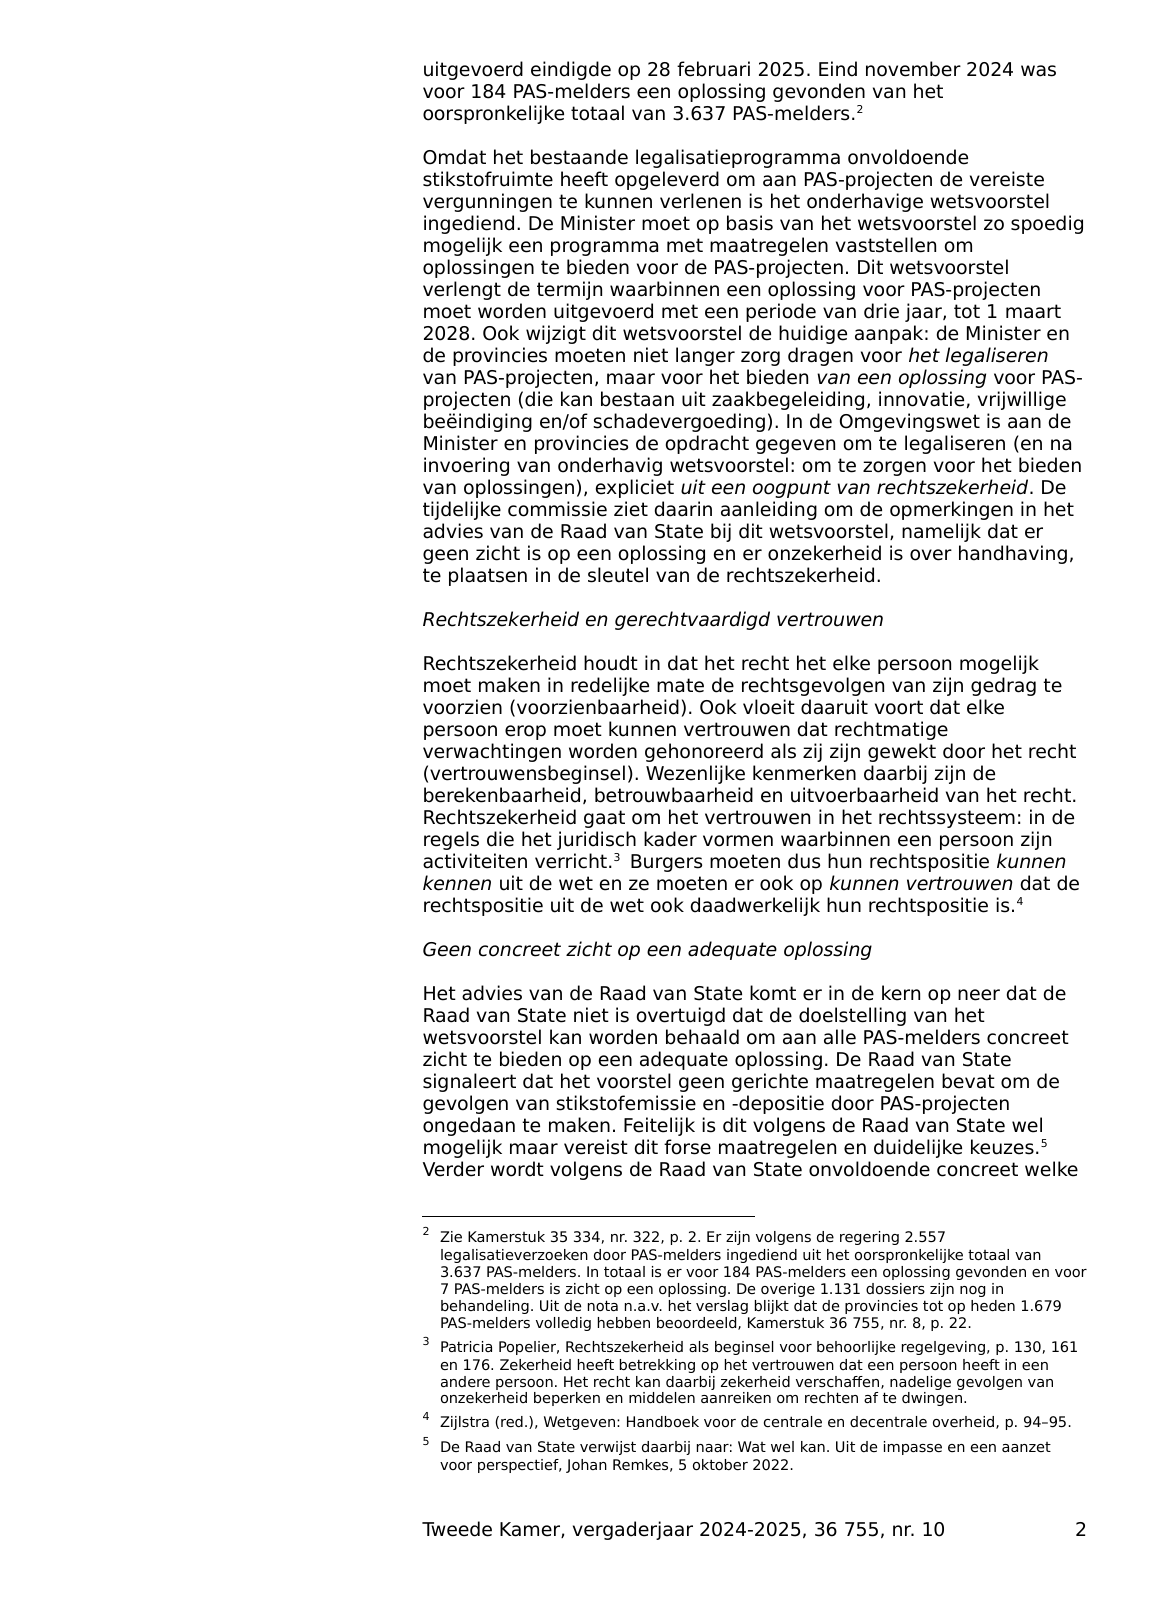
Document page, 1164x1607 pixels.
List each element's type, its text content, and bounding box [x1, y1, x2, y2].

text Zijlstra (red.), Wetgeven: Handboek voor de centrale en decentrale overheid, p. 94–95. [422, 1410, 1087, 1432]
text Rechtszekerheid houdt in dat het recht het elke persoon mogelijk moet maken in redelijke mate de rechtsgevolgen van zijn gedrag te voorzien (voorzienbaarheid). Ook vloeit daaruit voort dat elke persoon erop moet kunnen vertrouwen dat rechtmatige verwachtingen worden gehonoreerd als zij zijn gewekt door het recht (vertrouwensbeginsel). Wezenlijke kenmerken daarbij zijn de berekenbaarheid, betrouwbaarheid en uitvoerbaarheid van het recht. Rechtszekerheid gaat om het vertrouwen in het rechtssysteem: in de regels die het juridisch kader vormen waarbinnen een persoon zijn activiteiten verricht. Burgers moeten dus hun rechtspositie kunnen kennen uit de wet en ze moeten er ook op kunnen vertrouwen dat de rechtspositie uit de wet ook daadwerkelijk hun rechtspositie is. [422, 653, 1087, 917]
text uitgevoerd eindigde op 28 februari 2025. Eind november 2024 was voor 184 PAS-melders een oplossing gevonden van het oorspronkelijke totaal van 3.637 PAS-melders. [422, 59, 1087, 125]
subtitle Geen concreet zicht op een adequate oplossing [422, 939, 1087, 961]
text Het advies van de Raad van State komt er in de kern op neer dat de Raad van State niet is overtuigd dat de doelstelling van het wetsvoorstel kan worden behaald om aan alle PAS-melders concreet zicht te bieden op een adequate oplossing. De Raad van State signaleert dat het voorstel geen gerichte maatregelen bevat om de gevolgen van stikstofemissie en -depositie door PAS-projecten ongedaan te maken. Feitelijk is dit volgens de Raad van State wel mogelijk maar vereist dit forse maatregelen en duidelijke keuzes. Verder wordt volgens de Raad van State onvoldoende concreet welke [422, 983, 1087, 1181]
text Patricia Popelier, Rechtszekerheid als beginsel voor behoorlijke regelgeving, p. 130, 161 en 176. Zekerheid heeft betrekking op het vertrouwen dat een persoon heeft in een andere persoon. Het recht kan daarbij zekerheid verschaffen, nadelige gevolgen van onzekerheid beperken en middelen aanreiken om rechten af te dwingen. [422, 1335, 1087, 1407]
subtitle Rechtszekerheid en gerechtvaardigd vertrouwen [422, 609, 1087, 631]
text De Raad van State verwijst daarbij naar: Wat wel kan. Uit de impasse en een aanzet voor perspectief, Johan Remkes, 5 oktober 2022. [422, 1435, 1087, 1474]
text Zie Kamerstuk 35 334, nr. 322, p. 2. Er zijn volgens de regering 2.557 legalisatieverzoeken door PAS-melders ingediend uit het oorspronkelijke totaal van 3.637 PAS-melders. In totaal is er voor 184 PAS-melders een oplossing gevonden en voor 7 PAS-melders is zicht op een oplossing. De overige 1.131 dossiers zijn nog in behandeling. Uit de nota n.a.v. het verslag blijkt dat de provincies tot op heden 1.679 PAS-melders volledig hebben beoordeeld, Kamerstuk 36 755, nr. 8, p. 22. [422, 1225, 1087, 1332]
text Omdat het bestaande legalisatieprogramma onvoldoende stikstofruimte heeft opgeleverd om aan PAS-projecten de vereiste vergunningen te kunnen verlenen is het onderhavige wetsvoorstel ingediend. De Minister moet op basis van het wetsvoorstel zo spoedig mogelijk een programma met maatregelen vaststellen om oplossingen te bieden voor de PAS-projecten. Dit wetsvoorstel verlengt de termijn waarbinnen een oplossing voor PAS-projecten moet worden uitgevoerd met een periode van drie jaar, tot 1 maart 2028. Ook wijzigt dit wetsvoorstel de huidige aanpak: de Minister en de provincies moeten niet langer zorg dragen voor het legaliseren van PAS-projecten, maar voor het bieden van een oplossing voor PAS-projecten (die kan bestaan uit zaakbegeleiding, innovatie, vrijwillige beëindiging en/of schadevergoeding). In de Omgevingswet is aan de Minister en provincies de opdracht gegeven om te legaliseren (en na invoering van onderhavig wetsvoorstel: om te zorgen voor het bieden van oplossingen), expliciet uit een oogpunt van rechtszekerheid. De tijdelijke commissie ziet daarin aanleiding om de opmerkingen in het advies van de Raad van State bij dit wetsvoorstel, namelijk dat er geen zicht is op een oplossing en er onzekerheid is over handhaving, te plaatsen in de sleutel van de rechtszekerheid. [422, 147, 1087, 587]
